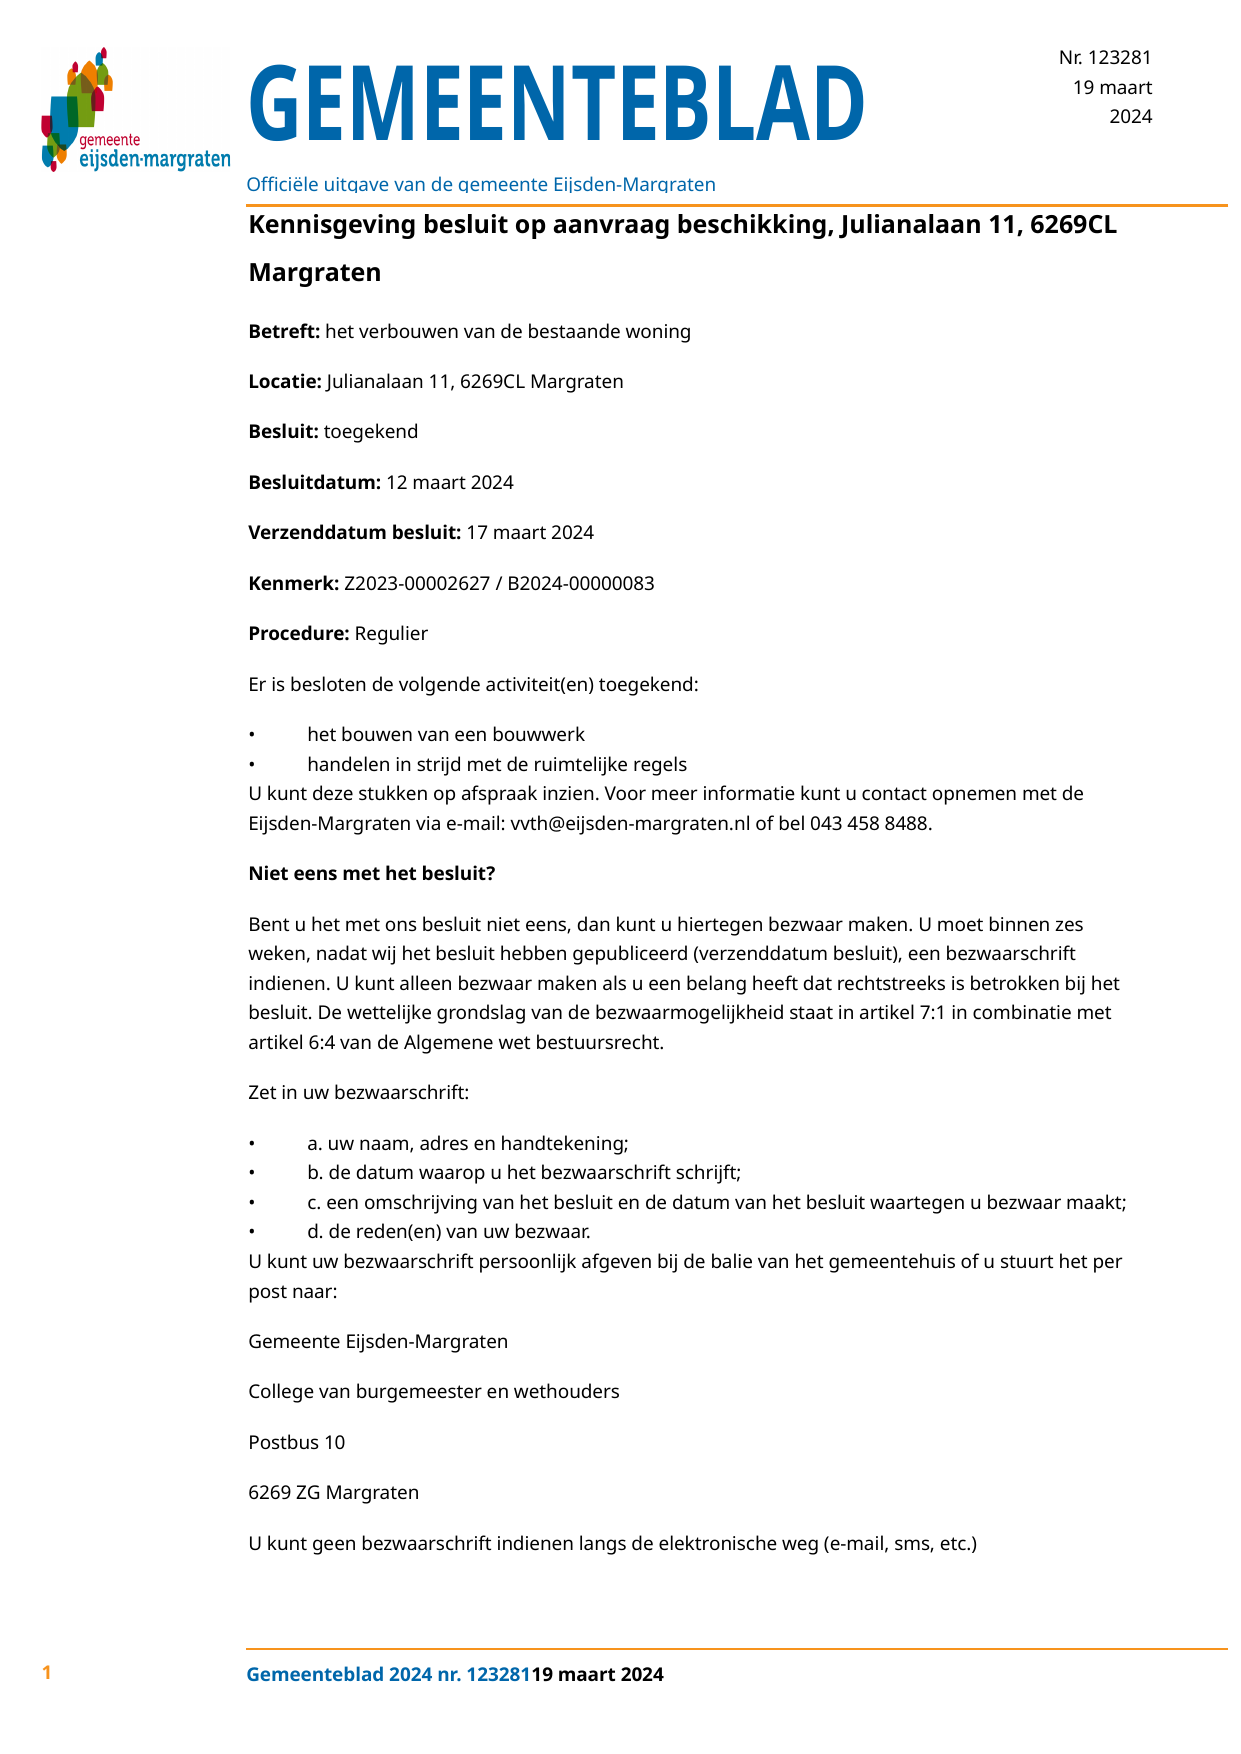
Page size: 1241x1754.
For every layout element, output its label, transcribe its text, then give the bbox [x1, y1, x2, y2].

text Bent u het met ons besluit niet eens, dan kunt u hiertegen bezwaar maken. U moet binnen zes weken, nadat wij het besluit hebben gepubliceerd (verzenddatum besluit), een bezwaarschrift indienen. U kunt alleen bezwaar maken als u een belang heeft dat rechtstreeks is betrokken bij het besluit. De wettelijke grondslag van de bezwaarmogelijkheid staat in artikel 7:1 in combinatie met artikel 6:4 van de Algemene wet bestuursrecht. [248, 911, 1152, 1055]
list a. uw naam, adres en handtekening; [248, 1130, 1152, 1156]
text Kennisgeving besluit op aanvraag beschikking, Julianalaan 11, 6269CL Margraten [248, 207, 1152, 288]
list c. een omschrijving van het besluit en de datum van het besluit waartegen u bezwaar maakt; [248, 1189, 1152, 1215]
text Zet in uw bezwaarschrift: [248, 1079, 1152, 1105]
text Postbus 10 [248, 1429, 1152, 1455]
text Verzenddatum besluit: 17 maart 2024 [248, 519, 1152, 545]
text U kunt deze stukken op afspraak inzien. Voor meer informatie kunt u contact opnemen met de Eijsden-Margraten via e-mail: vvth@eijsden-margraten.nl of bel 043 458 8488. [248, 780, 1152, 836]
text Niet eens met het besluit? [248, 860, 1152, 886]
text U kunt geen bezwaarschrift indienen langs de elektronische weg (e-mail, sms, etc.) [248, 1530, 1152, 1556]
text Besluit: toegekend [248, 419, 1152, 444]
text Gemeente Eijsden-Margraten [248, 1328, 1152, 1354]
text Betreft: het verbouwen van de bestaande woning [248, 318, 1152, 344]
list handelen in strijd met de ruimtelijke regels [248, 751, 1152, 777]
text Kenmerk: Z2023-00002627 / B2024-00000083 [248, 570, 1152, 596]
text U kunt uw bezwaarschrift persoonlijk afgeven bij de balie van het gemeentehuis of u stuurt het per post naar: [248, 1248, 1152, 1304]
text College van burgemeester en wethouders [248, 1379, 1152, 1404]
text 6269 ZG Margraten [248, 1479, 1152, 1505]
text Procedure: Regulier [248, 620, 1152, 646]
list b. de datum waarop u het bezwaarschrift schrijft; [248, 1159, 1152, 1185]
text Er is besloten de volgende activiteit(en) toegekend: [248, 671, 1152, 697]
text Locatie: Julianalaan 11, 6269CL Margraten [248, 368, 1152, 394]
text Besluitdatum: 12 maart 2024 [248, 469, 1152, 495]
picture [41, 47, 231, 172]
list het bouwen van een bouwwerk [248, 721, 1152, 747]
list d. de reden(en) van uw bezwaar. [248, 1219, 1152, 1244]
